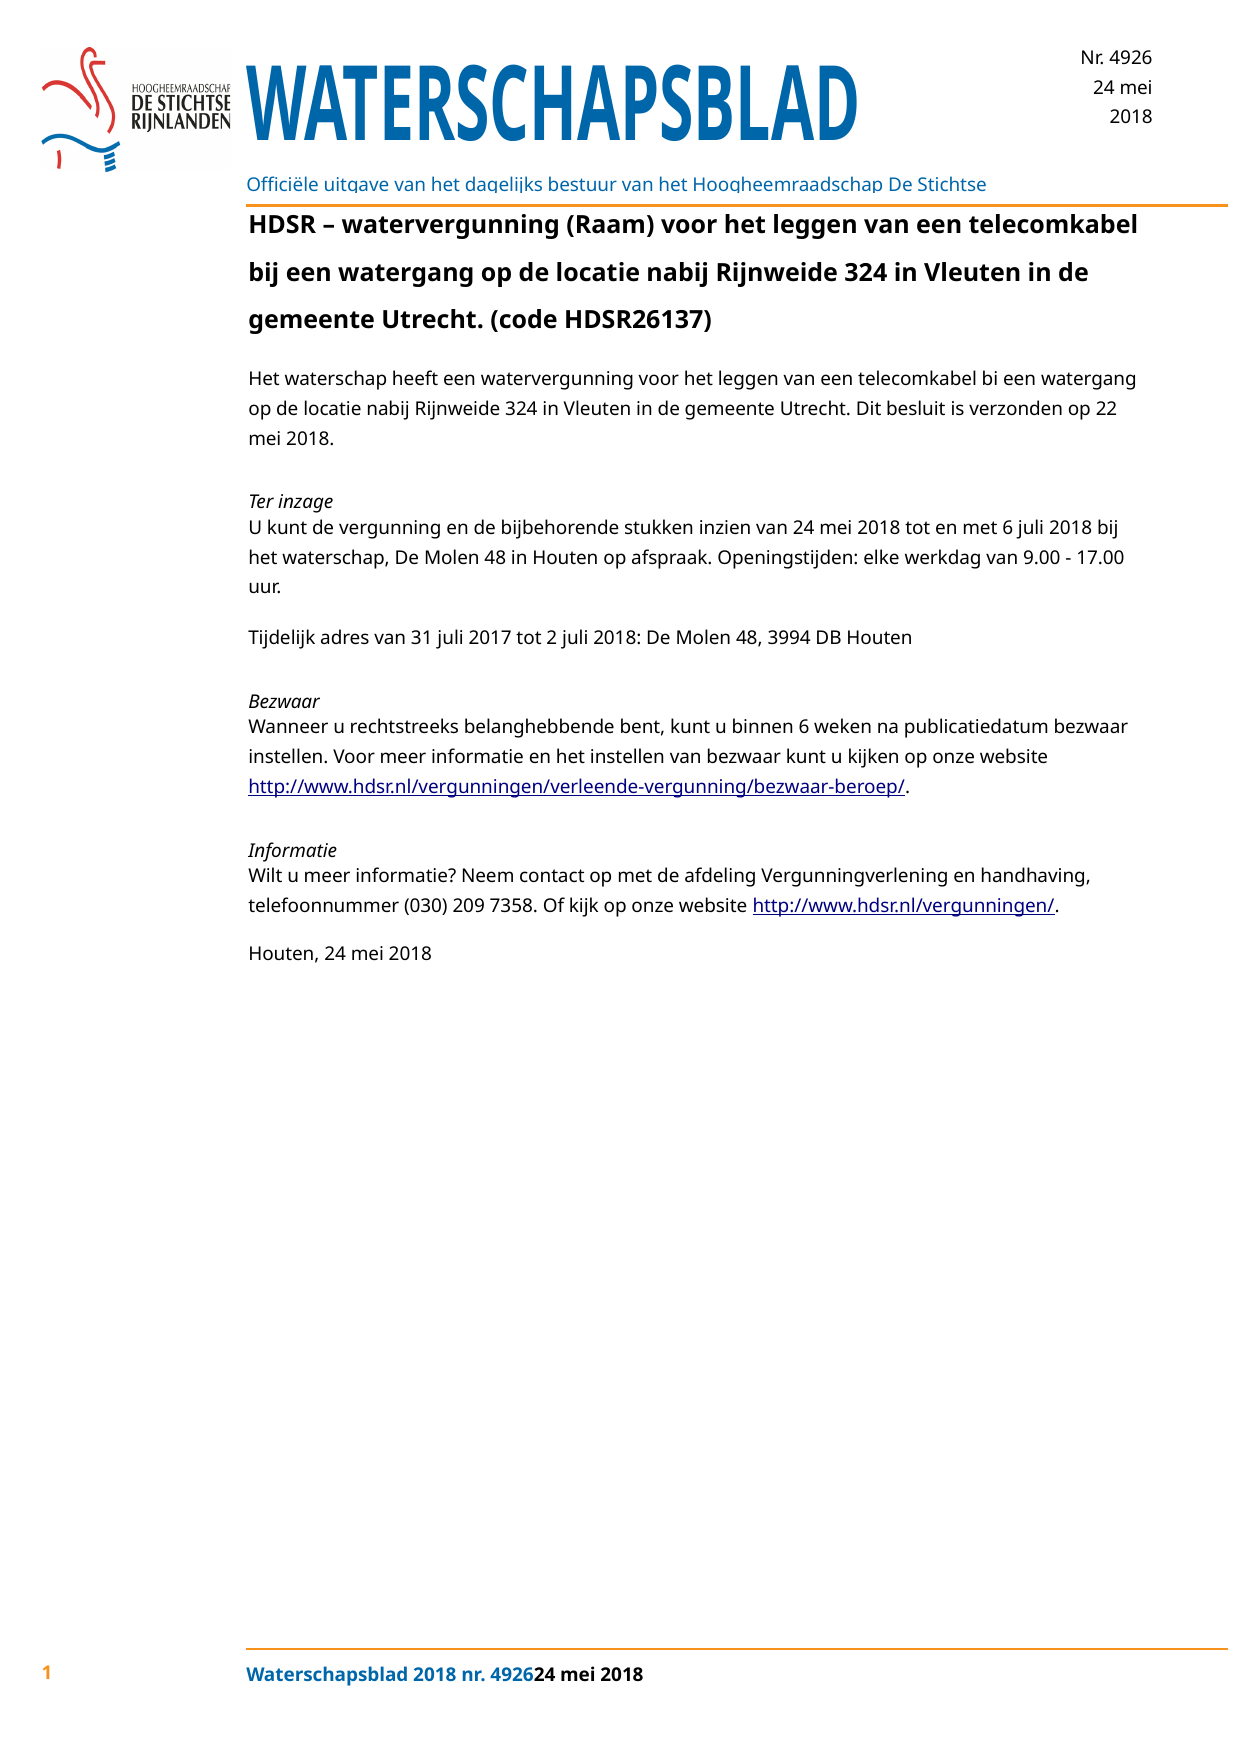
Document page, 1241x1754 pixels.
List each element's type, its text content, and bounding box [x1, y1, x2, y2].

text Wilt u meer informatie? Neem contact op met de afdeling Vergunningverlening en handhaving, telefoonnummer (030) 209 7358. Of kijk op onze website http://www.hdsr.nl/vergunningen/. [248, 862, 1152, 918]
text Informatie [248, 837, 1152, 862]
text HDSR – watervergunning (Raam) voor het leggen van een telecomkabel bij een watergang op de locatie nabij Rijnweide 324 in Vleuten in de gemeente Utrecht. (code HDSR26137) [248, 207, 1152, 336]
text Bezwaar [248, 688, 1152, 714]
text Wanneer u rechtstreeks belanghebbende bent, kunt u binnen 6 weken na publicatiedatum bezwaar instellen. Voor meer informatie en het instellen van bezwaar kunt u kijken op onze website http://www.hdsr.nl/vergunningen/verleende-vergunning/bezwaar-beroep/. [248, 714, 1152, 798]
picture [41, 47, 231, 172]
text Houten, 24 mei 2018 [248, 940, 1152, 966]
text Het waterschap heeft een watervergunning voor het leggen van een telecomkabel bi een watergang op de locatie nabij Rijnweide 324 in Vleuten in de gemeente Utrecht. Dit besluit is verzonden op 22 mei 2018. [248, 366, 1152, 450]
text U kunt de vergunning en de bijbehorende stukken inzien van 24 mei 2018 tot en met 6 juli 2018 bij het waterschap, De Molen 48 in Houten op afspraak. Openingstijden: elke werkdag van 9.00 - 17.00 uur. [248, 514, 1152, 599]
text Tijdelijk adres van 31 juli 2017 tot 2 juli 2018: De Molen 48, 3994 DB Houten [248, 624, 1152, 650]
text Ter inzage [248, 489, 1152, 514]
